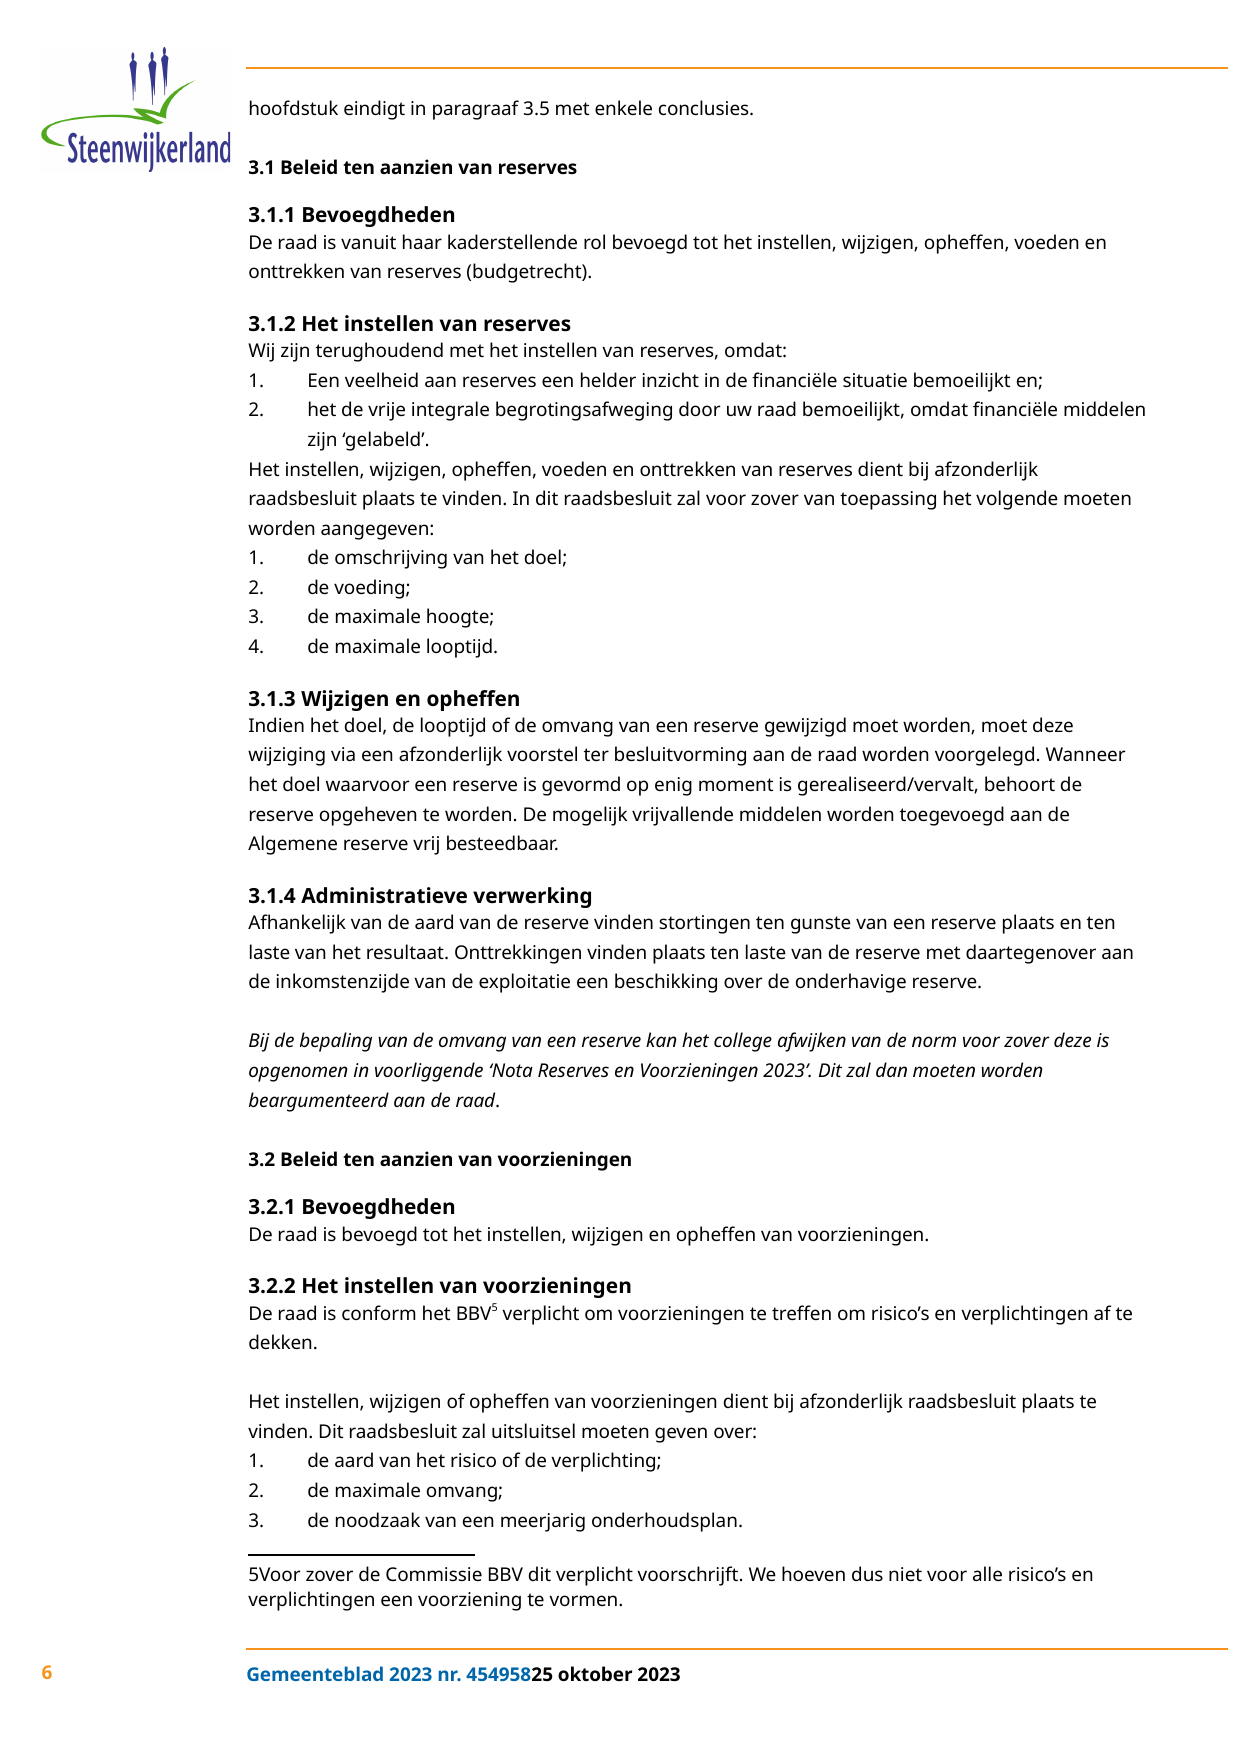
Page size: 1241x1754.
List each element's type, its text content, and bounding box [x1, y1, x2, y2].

text 3.1.1 Bevoegdheden [248, 201, 1152, 229]
text Het instellen, wijzigen of opheffen van voorzieningen dient bij afzonderlijk raadsbesluit plaats te vinden. Dit raadsbesluit zal uitsluitsel moeten geven over: [248, 1388, 1152, 1444]
text Wij zijn terughoudend met het instellen van reserves, omdat: [248, 337, 1152, 363]
text 3.1.2 Het instellen van reserves [248, 309, 1152, 337]
text De raad is vanuit haar kaderstellende rol bevoegd tot het instellen, wijzigen, opheffen, voeden en onttrekken van reserves (budgetrecht). [248, 229, 1152, 284]
text Het instellen, wijzigen, opheffen, voeden en onttrekken van reserves dient bij afzonderlijk raadsbesluit plaats te vinden. In dit raadsbesluit zal voor zover van toepassing het volgende moeten worden aangegeven: [248, 456, 1152, 541]
text 3.1.4 Administratieve verwerking [248, 881, 1152, 909]
text 3.1.3 Wijzigen en opheffen [248, 684, 1152, 712]
text Bij de bepaling van de omvang van een reserve kan het college afwijken van de norm voor zover deze is opgenomen in voorliggende ‘Nota Reserves en Voorzieningen 2023’. Dit zal dan moeten worden beargumenteerd aan de raad. [248, 1028, 1152, 1112]
text De raad is conform het BBV verplicht om voorzieningen te treffen om risico’s en verplichtingen af te dekken. [248, 1300, 1152, 1355]
list het de vrije integrale begrotingsafweging door uw raad bemoeilijkt, omdat financiële middelen zijn ‘gelabeld’. [248, 397, 1152, 452]
list Een veelheid aan reserves een helder inzicht in de financiële situatie bemoeilijkt en; [248, 367, 1152, 393]
text De raad is bevoegd tot het instellen, wijzigen en opheffen van voorzieningen. [248, 1221, 1152, 1247]
text 3.2 Beleid ten aanzien van voorzieningen [248, 1146, 1152, 1172]
list de maximale looptijd. [248, 633, 1152, 659]
text Indien het doel, de looptijd of de omvang van een reserve gewijzigd moet worden, moet deze wijziging via een afzonderlijk voorstel ter besluitvorming aan de raad worden voorgelegd. Wanneer het doel waarvoor een reserve is gevormd op enig moment is gerealiseerd/vervalt, behoort de reserve opgeheven te worden. De mogelijk vrijvallende middelen worden toegevoegd aan de Algemene reserve vrij besteedbaar. [248, 712, 1152, 856]
list de maximale omvang; [248, 1477, 1152, 1503]
list de aard van het risico of de verplichting; [248, 1448, 1152, 1473]
list de voeding; [248, 574, 1152, 600]
list de maximale hoogte; [248, 604, 1152, 629]
picture [41, 47, 231, 172]
list de omschrijving van het doel; [248, 544, 1152, 570]
text Afhankelijk van de aard van de reserve vinden stortingen ten gunste van een reserve plaats en ten laste van het resultaat. Onttrekkingen vinden plaats ten laste van de reserve met daartegenover aan de inkomstenzijde van de exploitatie een beschikking over de onderhavige reserve. [248, 909, 1152, 994]
text Voor zover de Commissie BBV dit verplicht voorschrijft. We hoeven dus niet voor alle risico’s en verplichtingen een voorziening te vormen. [248, 1561, 1152, 1612]
text 3.2.2 Het instellen van voorzieningen [248, 1271, 1152, 1300]
list de noodzaak van een meerjarig onderhoudsplan. [248, 1507, 1152, 1533]
text hoofdstuk eindigt in paragraaf 3.5 met enkele conclusies. [248, 95, 1152, 121]
text 3.1 Beleid ten aanzien van reserves [248, 154, 1152, 180]
text 3.2.1 Bevoegdheden [248, 1192, 1152, 1221]
